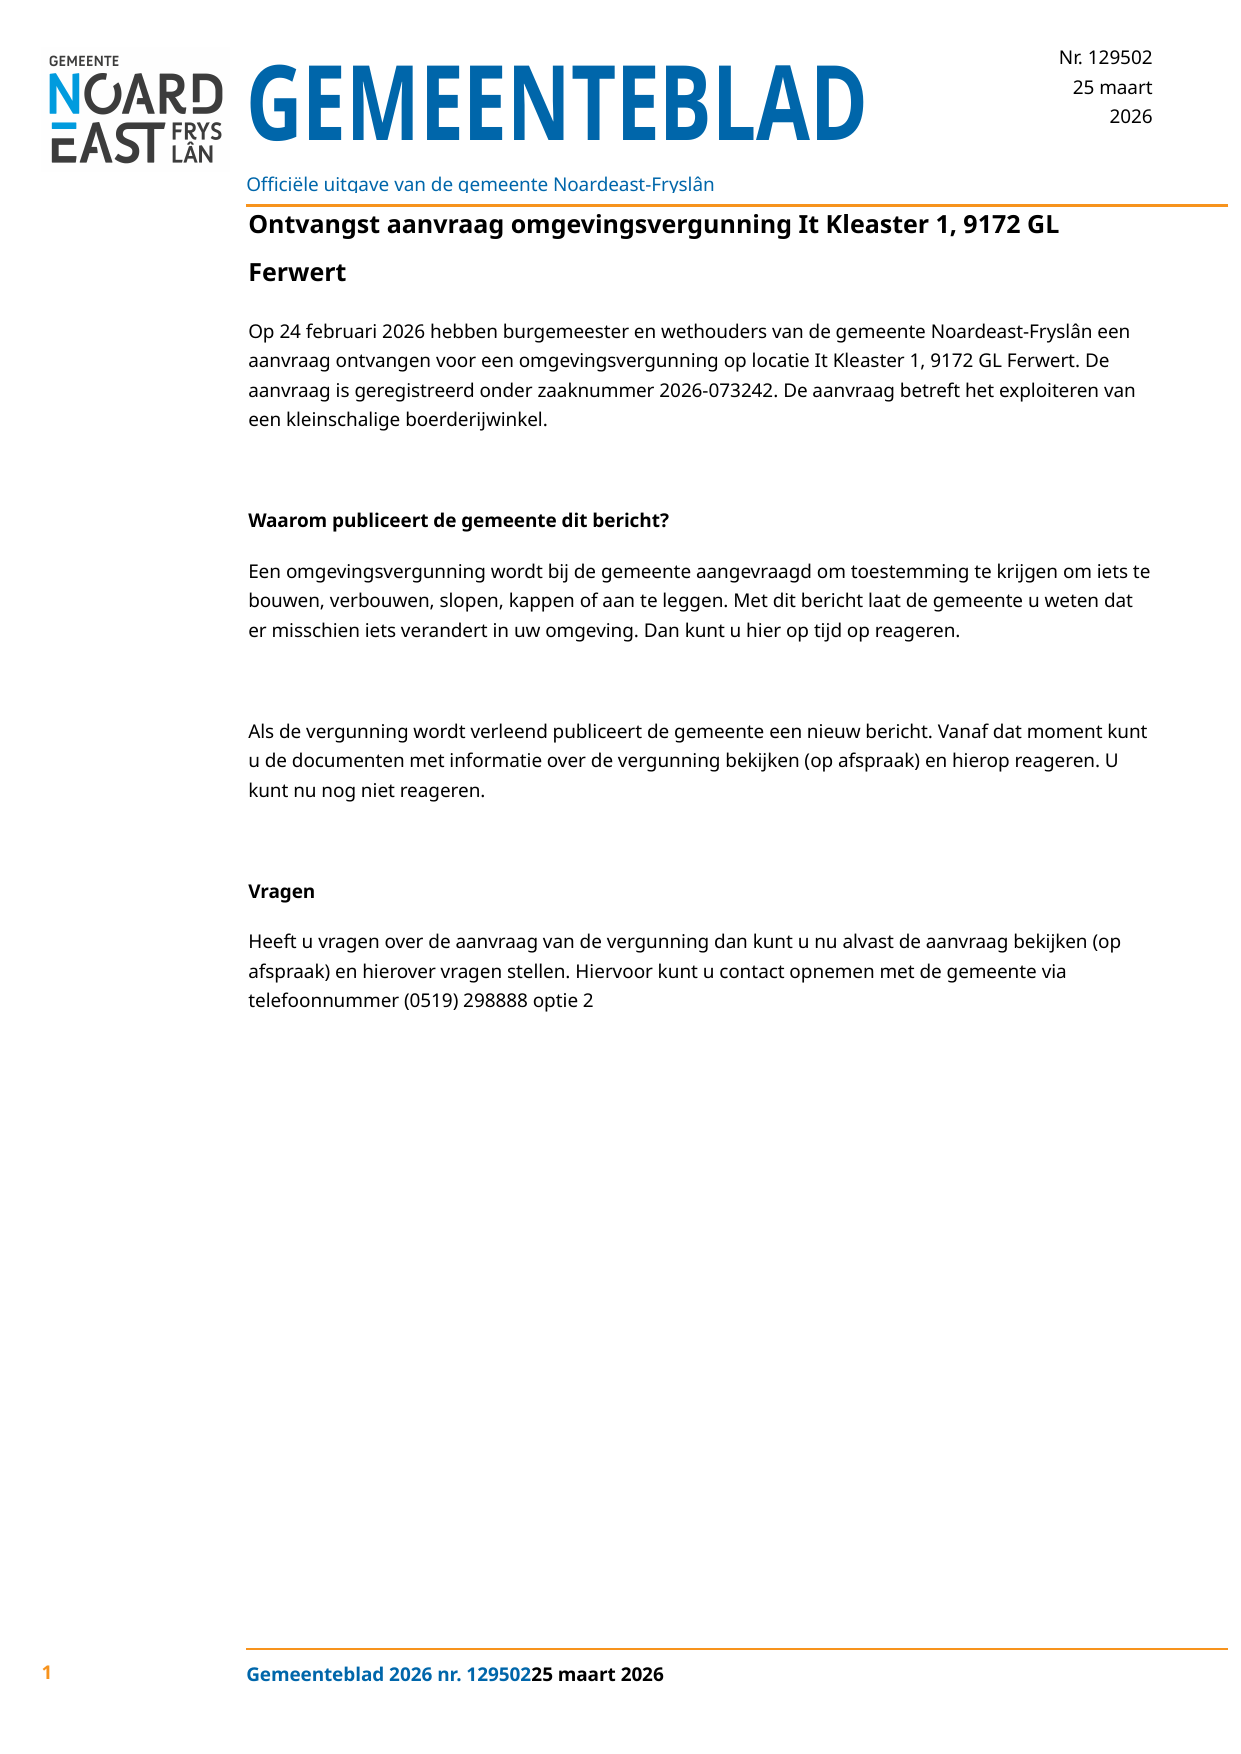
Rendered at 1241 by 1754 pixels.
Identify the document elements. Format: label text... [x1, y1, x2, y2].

picture [41, 47, 231, 172]
text Heeft u vragen over de aanvraag van de vergunning dan kunt u nu alvast de aanvraag bekijken (op afspraak) en hierover vragen stellen. Hiervoor kunt u contact opnemen met de gemeente via telefoonnummer (0519) 298888 optie 2 [248, 928, 1152, 1013]
text Op 24 februari 2026 hebben burgemeester en wethouders van de gemeente Noardeast-Fryslân een aanvraag ontvangen voor een omgevingsvergunning op locatie It Kleaster 1, 9172 GL Ferwert. De aanvraag is geregistreerd onder zaaknummer 2026-073242. De aanvraag betreft het exploiteren van een kleinschalige boerderijwinkel. [248, 318, 1152, 432]
text Waarom publiceert de gemeente dit bericht? [248, 507, 1152, 533]
text Als de vergunning wordt verleend publiceert de gemeente een nieuw bericht. Vanaf dat moment kunt u de documenten met informatie over de vergunning bekijken (op afspraak) en hierop reageren. U kunt nu nog niet reageren. [248, 718, 1152, 803]
text Een omgevingsvergunning wordt bij de gemeente aangevraagd om toestemming te krijgen om iets te bouwen, verbouwen, slopen, kappen of aan te leggen. Met dit bericht laat de gemeente u weten dat er misschien iets verandert in uw omgeving. Dan kunt u hier op tijd op reageren. [248, 558, 1152, 643]
text Ontvangst aanvraag omgevingsvergunning It Kleaster 1, 9172 GL Ferwert [248, 207, 1152, 288]
text Vragen [248, 878, 1152, 904]
